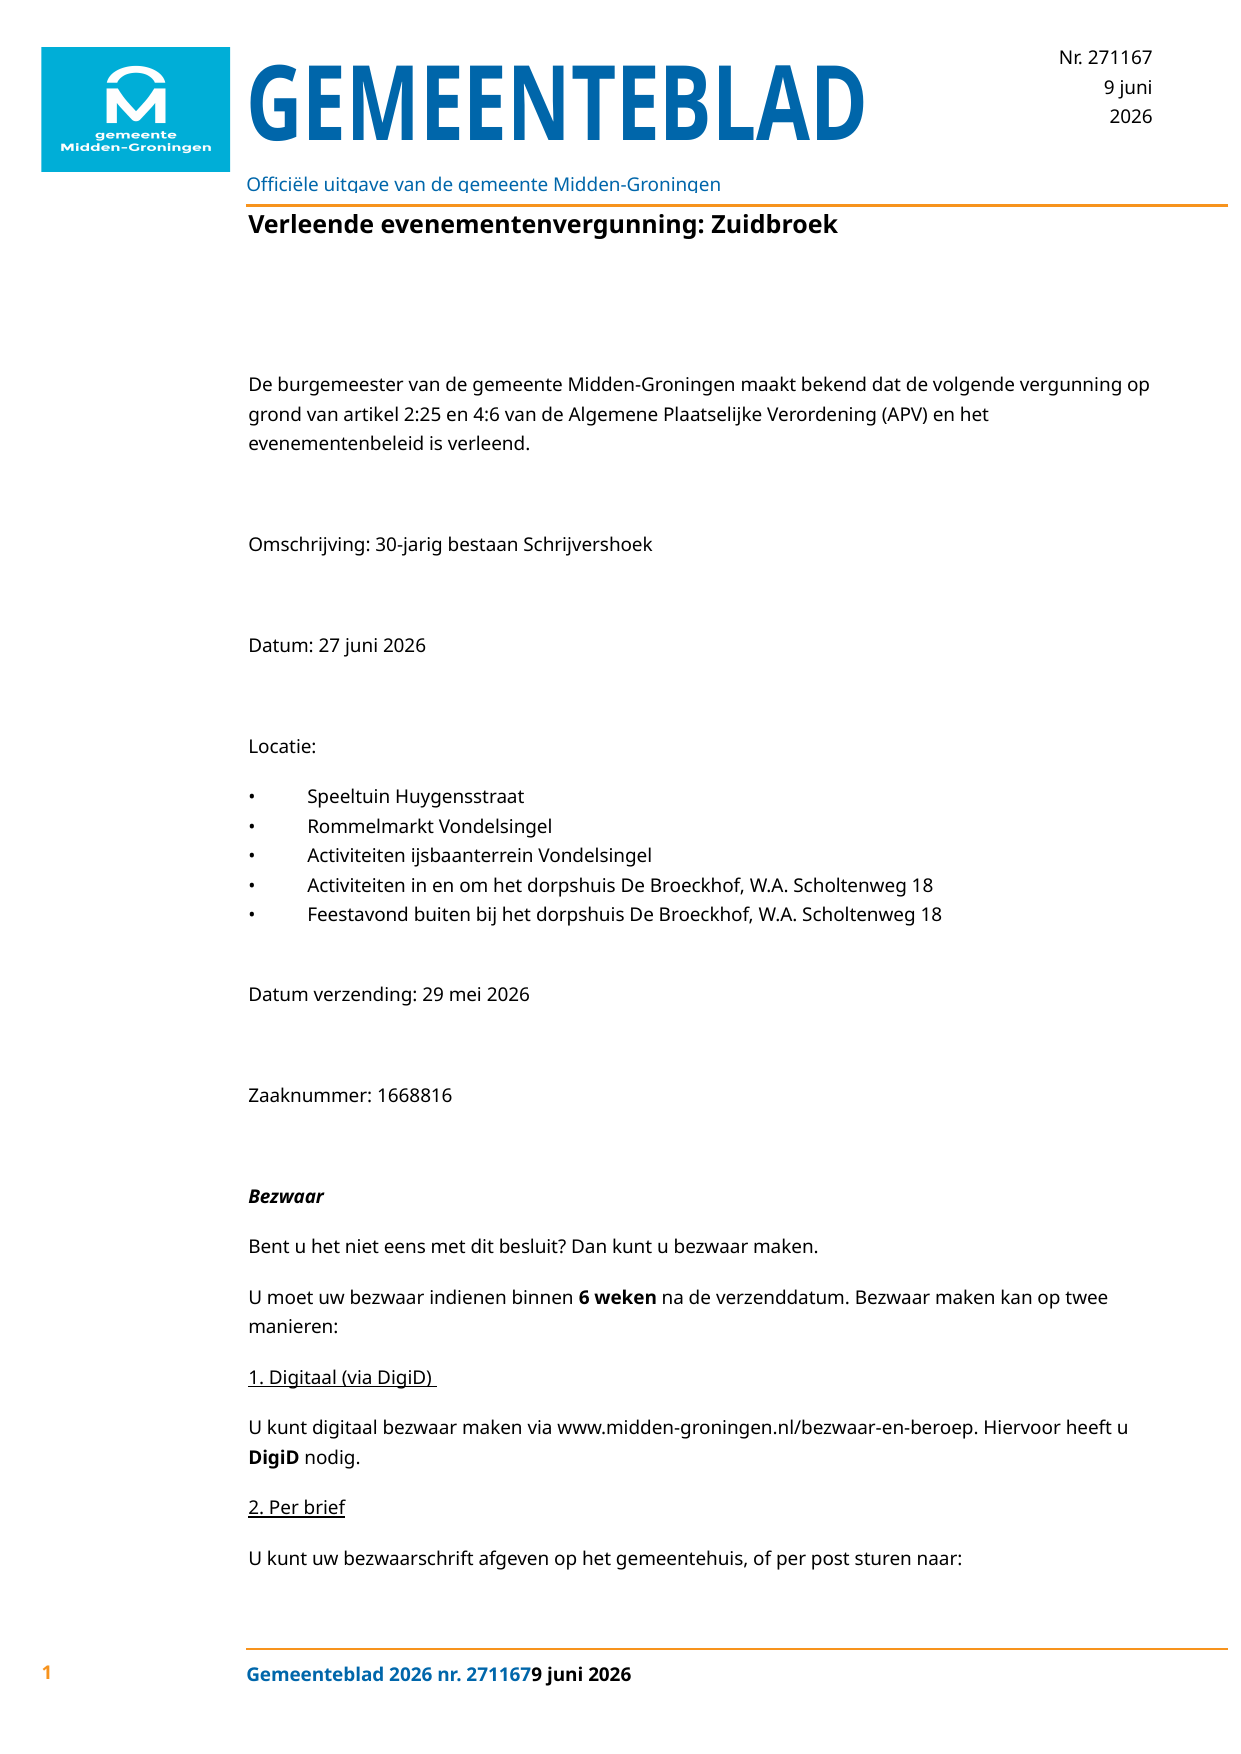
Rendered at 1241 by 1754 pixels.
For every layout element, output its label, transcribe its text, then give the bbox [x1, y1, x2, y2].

text Bezwaar [248, 1183, 1152, 1209]
text 2. Per brief [248, 1494, 1152, 1520]
text U kunt digitaal bezwaar maken via www.midden-groningen.nl/bezwaar-en-beroep. Hiervoor heeft u DigiD nodig. [248, 1414, 1152, 1470]
list Feestavond buiten bij het dorpshuis De Broeckhof, W.A. Scholtenweg 18 [248, 902, 1152, 927]
text Bent u het niet eens met dit besluit? Dan kunt u bezwaar maken. [248, 1234, 1152, 1259]
picture [108, 66, 164, 82]
text Datum verzending: 29 mei 2026 [248, 982, 1152, 1007]
text U kunt uw bezwaarschrift afgeven op het gemeentehuis, of per post sturen naar: [248, 1545, 1152, 1571]
list Activiteiten ijsbaanterrein Vondelsingel [248, 842, 1152, 868]
text Zaaknummer: 1668816 [248, 1082, 1152, 1108]
text Verleende evenementenvergunning: Zuidbroek [248, 207, 1152, 241]
text De burgemeester van de gemeente Midden-Groningen maakt bekend dat de volgende vergunning op grond van artikel 2:25 en 4:6 van de Algemene Plaatselijke Verordening (APV) en het evenementenbeleid is verleend. [248, 371, 1152, 456]
picture [184, 146, 190, 153]
list Rommelmarkt Vondelsingel [248, 813, 1152, 838]
text Datum: 27 juni 2026 [248, 632, 1152, 658]
text Omschrijving: 30-jarig bestaan Schrijvershoek [248, 531, 1152, 557]
picture [107, 89, 165, 122]
list Speeltuin Huygensstraat [248, 783, 1152, 809]
text U moet uw bezwaar indienen binnen 6 weken na de verzenddatum. Bezwaar maken kan op twee manieren: [248, 1284, 1152, 1339]
text Locatie: [248, 733, 1152, 758]
list Activiteiten in en om het dorpshuis De Broeckhof, W.A. Scholtenweg 18 [248, 872, 1152, 898]
text 1. Digitaal (via DigiD) [248, 1364, 1152, 1390]
